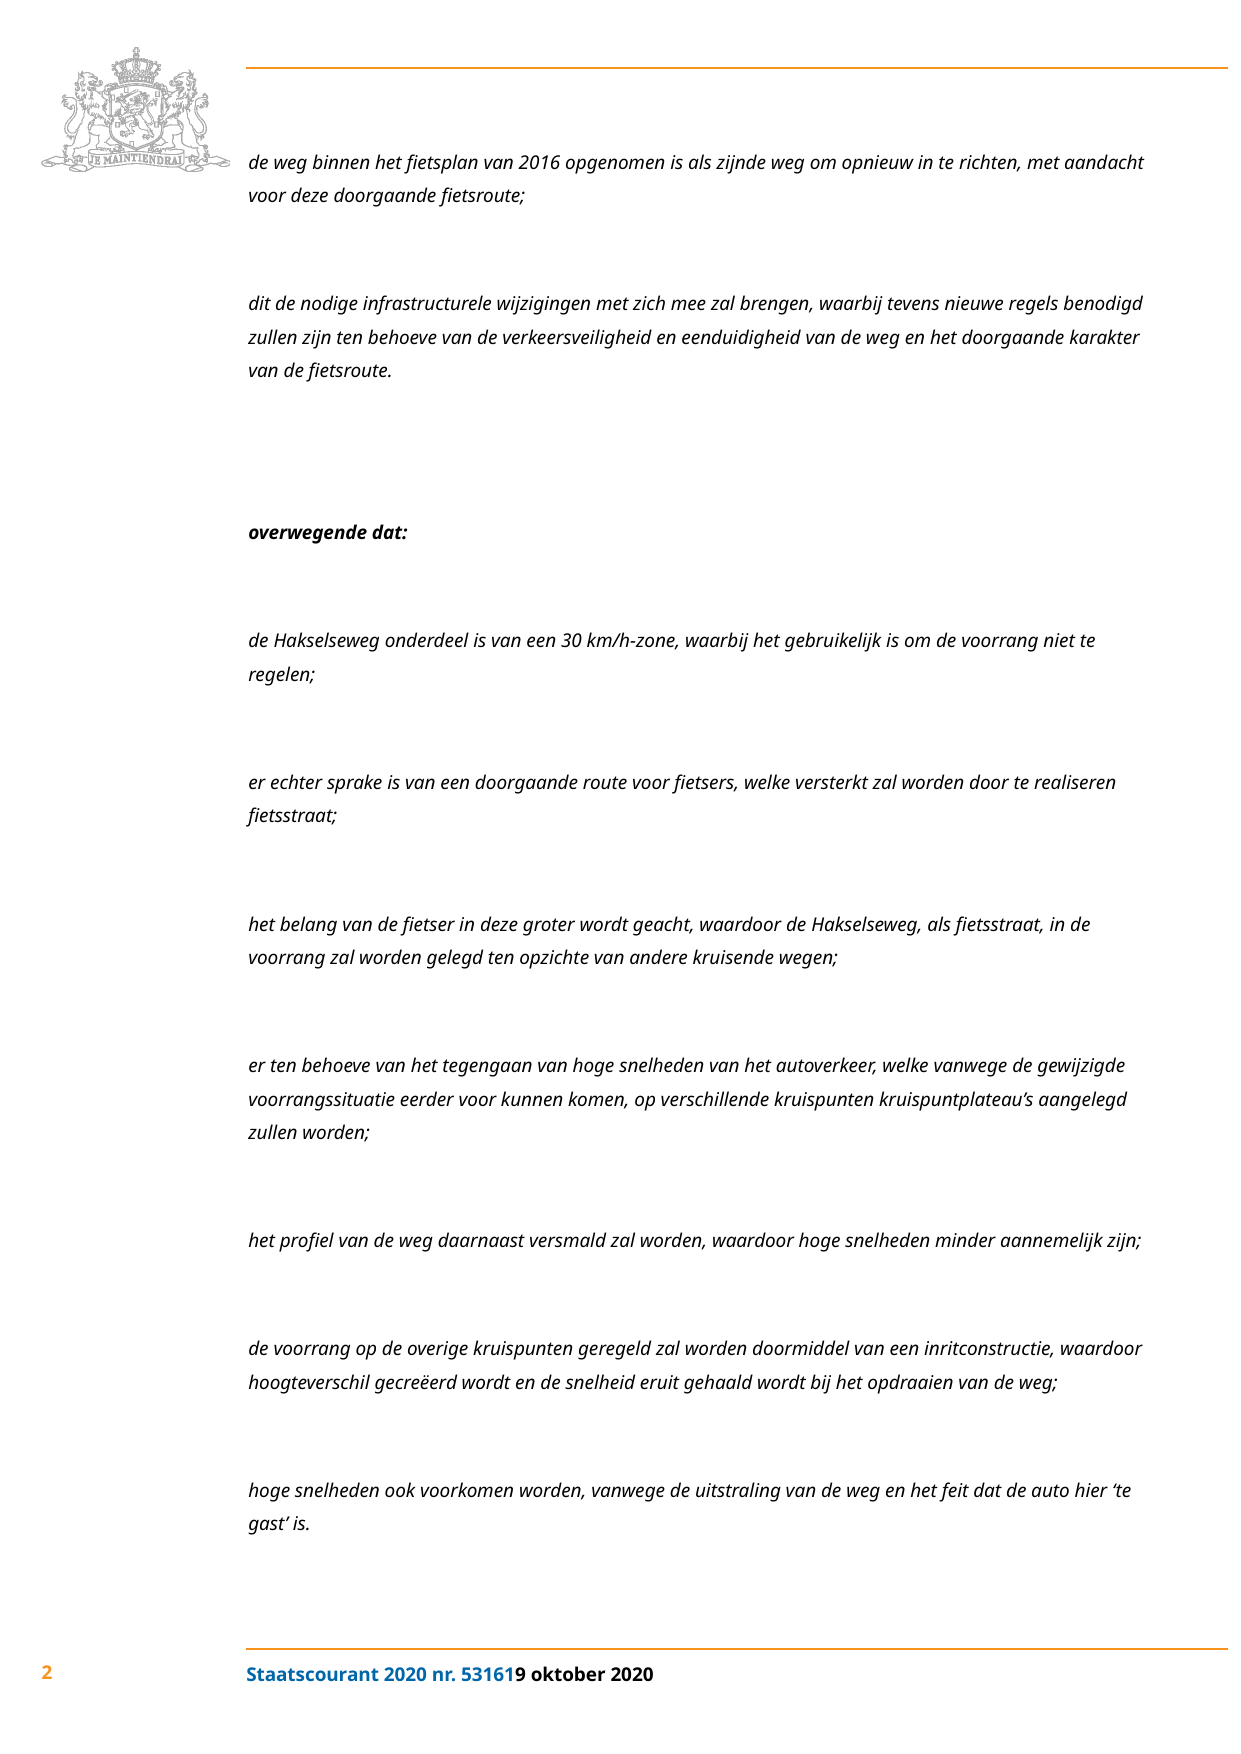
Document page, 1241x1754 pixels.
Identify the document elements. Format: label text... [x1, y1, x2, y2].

picture [41, 47, 231, 172]
text het belang van de fietser in deze groter wordt geacht, waardoor de Hakselseweg, als fietsstraat, in de voorrang zal worden gelegd ten opzichte van andere kruisende wegen; [248, 911, 1152, 970]
text de weg binnen het fietsplan van 2016 opgenomen is als zijnde weg om opnieuw in te richten, met aandacht voor deze doorgaande fietsroute; [248, 149, 1152, 208]
text dit de nodige infrastructurele wijzigingen met zich mee zal brengen, waarbij tevens nieuwe regels benodigd zullen zijn ten behoeve van de verkeersveiligheid en eenduidigheid van de weg en het doorgaande karakter van de fietsroute. [248, 290, 1152, 383]
text het profiel van de weg daarnaast versmald zal worden, waardoor hoge snelheden minder aannemelijk zijn; [248, 1227, 1152, 1253]
text overwegende dat: [248, 519, 1152, 545]
text er ten behoeve van het tegengaan van hoge snelheden van het autoverkeer, welke vanwege de gewijzigde voorrangssituatie eerder voor kunnen komen, op verschillende kruispunten kruispuntplateau’s aangelegd zullen worden; [248, 1052, 1152, 1145]
text er echter sprake is van een doorgaande route voor fietsers, welke versterkt zal worden door te realiseren fietsstraat; [248, 769, 1152, 828]
text hoge snelheden ook voorkomen worden, vanwege de uitstraling van de weg en het feit dat de auto hier ‘te gast’ is. [248, 1477, 1152, 1536]
text de Hakselseweg onderdeel is van een 30 km/h-zone, waarbij het gebruikelijk is om de voorrang niet te regelen; [248, 628, 1152, 687]
text de voorrang op de overige kruispunten geregeld zal worden doormiddel van een inritconstructie, waardoor hoogteverschil gecreëerd wordt en de snelheid eruit gehaald wordt bij het opdraaien van de weg; [248, 1335, 1152, 1394]
